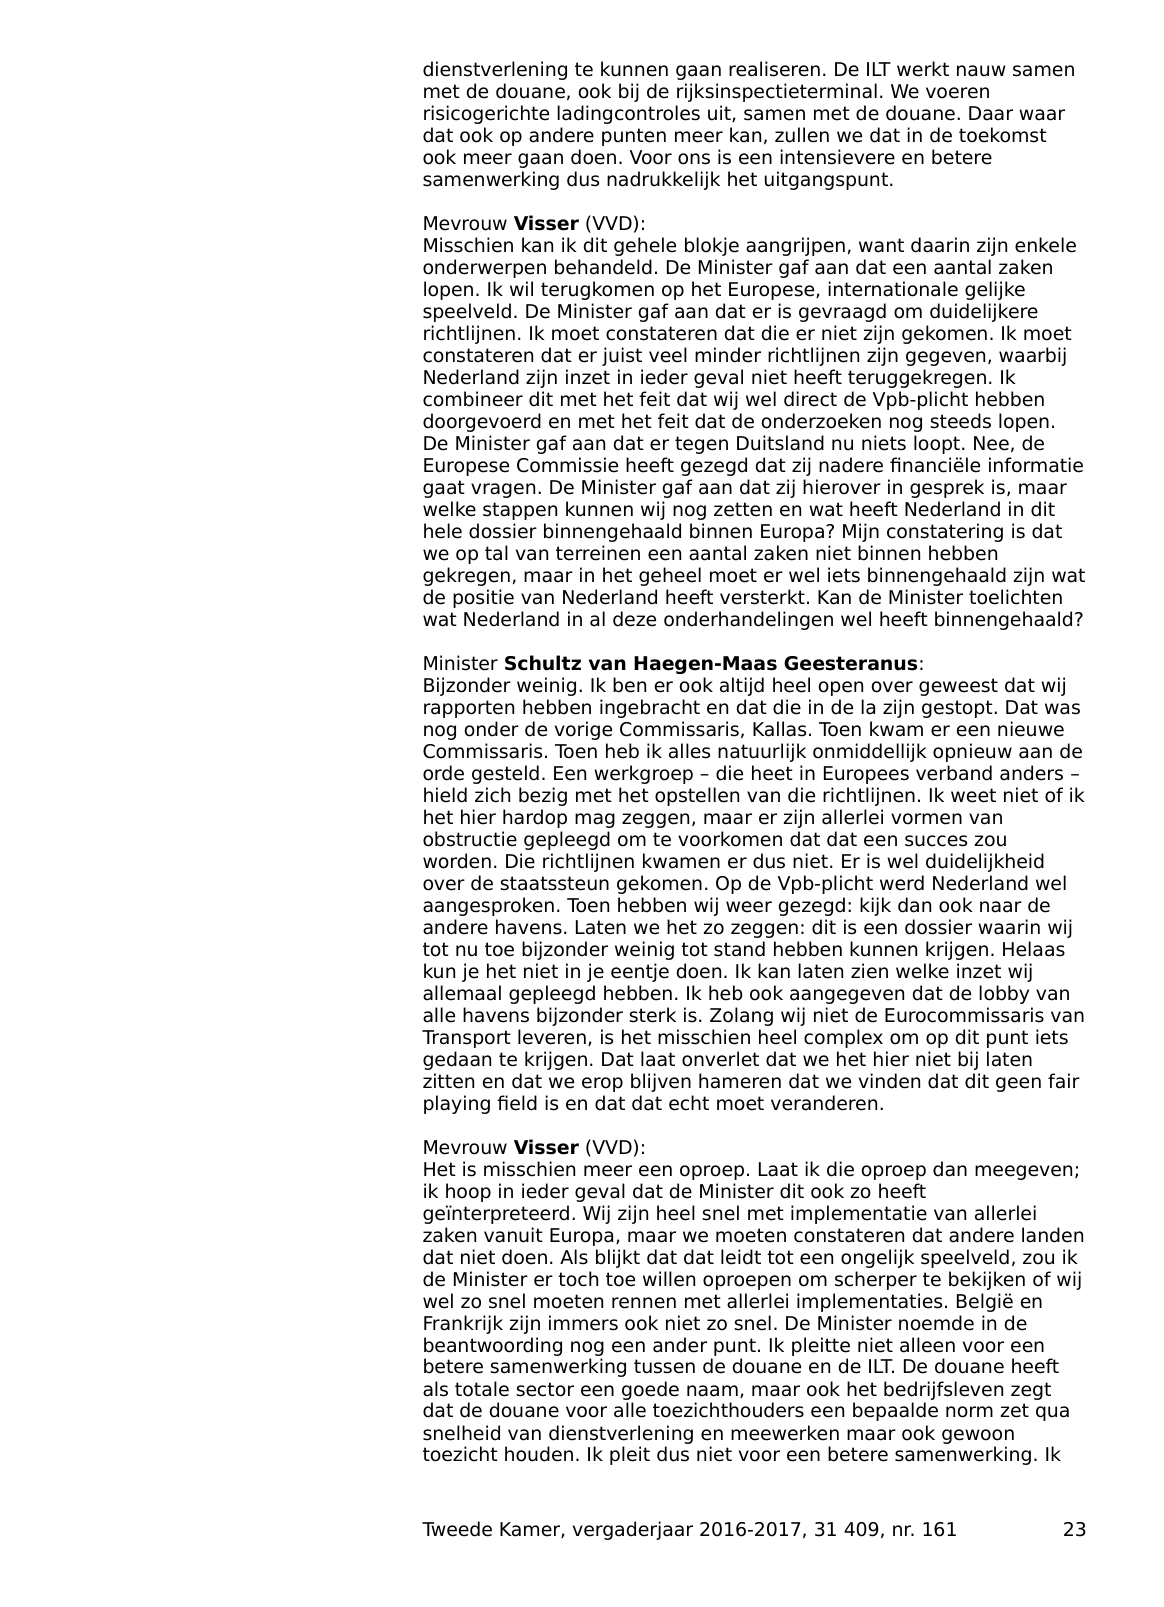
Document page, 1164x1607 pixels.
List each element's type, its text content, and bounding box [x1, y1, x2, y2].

text Mevrouw Visser (VVD): [422, 1137, 1087, 1159]
text Misschien kan ik dit gehele blokje aangrijpen, want daarin zijn enkele onderwerpen behandeld. De Minister gaf aan dat een aantal zaken lopen. Ik wil terugkomen op het Europese, internationale gelijke speelveld. De Minister gaf aan dat er is gevraagd om duidelijkere richtlijnen. Ik moet constateren dat die er niet zijn gekomen. Ik moet constateren dat er juist veel minder richtlijnen zijn gegeven, waarbij Nederland zijn inzet in ieder geval niet heeft teruggekregen. Ik combineer dit met het feit dat wij wel direct de Vpb-plicht hebben doorgevoerd en met het feit dat de onderzoeken nog steeds lopen. De Minister gaf aan dat er tegen Duitsland nu niets loopt. Nee, de Europese Commissie heeft gezegd dat zij nadere financiële informatie gaat vragen. De Minister gaf aan dat zij hierover in gesprek is, maar welke stappen kunnen wij nog zetten en wat heeft Nederland in dit hele dossier binnengehaald binnen Europa? Mijn constatering is dat we op tal van terreinen een aantal zaken niet binnen hebben gekregen, maar in het geheel moet er wel iets binnengehaald zijn wat de positie van Nederland heeft versterkt. Kan de Minister toelichten wat Nederland in al deze onderhandelingen wel heeft binnengehaald? [422, 235, 1087, 631]
text Bijzonder weinig. Ik ben er ook altijd heel open over geweest dat wij rapporten hebben ingebracht en dat die in de la zijn gestopt. Dat was nog onder de vorige Commissaris, Kallas. Toen kwam er een nieuwe Commissaris. Toen heb ik alles natuurlijk onmiddellijk opnieuw aan de orde gesteld. Een werkgroep – die heet in Europees verband anders – hield zich bezig met het opstellen van die richtlijnen. Ik weet niet of ik het hier hardop mag zeggen, maar er zijn allerlei vormen van obstructie gepleegd om te voorkomen dat dat een succes zou worden. Die richtlijnen kwamen er dus niet. Er is wel duidelijkheid over de staatssteun gekomen. Op de Vpb-plicht werd Nederland wel aangesproken. Toen hebben wij weer gezegd: kijk dan ook naar de andere havens. Laten we het zo zeggen: dit is een dossier waarin wij tot nu toe bijzonder weinig tot stand hebben kunnen krijgen. Helaas kun je het niet in je eentje doen. Ik kan laten zien welke inzet wij allemaal gepleegd hebben. Ik heb ook aangegeven dat de lobby van alle havens bijzonder sterk is. Zolang wij niet de Eurocommissaris van Transport leveren, is het misschien heel complex om op dit punt iets gedaan te krijgen. Dat laat onverlet dat we het hier niet bij laten zitten en dat we erop blijven hameren dat we vinden dat dit geen fair playing field is en dat dat echt moet veranderen. [422, 675, 1087, 1114]
text dienstverlening te kunnen gaan realiseren. De ILT werkt nauw samen met de douane, ook bij de rijksinspectieterminal. We voeren risicogerichte ladingcontroles uit, samen met de douane. Daar waar dat ook op andere punten meer kan, zullen we dat in de toekomst ook meer gaan doen. Voor ons is een intensievere en betere samenwerking dus nadrukkelijk het uitgangspunt. [422, 59, 1087, 191]
text Het is misschien meer een oproep. Laat ik die oproep dan meegeven; ik hoop in ieder geval dat de Minister dit ook zo heeft geïnterpreteerd. Wij zijn heel snel met implementatie van allerlei zaken vanuit Europa, maar we moeten constateren dat andere landen dat niet doen. Als blijkt dat dat leidt tot een ongelijk speelveld, zou ik de Minister er toch toe willen oproepen om scherper te bekijken of wij wel zo snel moeten rennen met allerlei implementaties. België en Frankrijk zijn immers ook niet zo snel. De Minister noemde in de beantwoording nog een ander punt. Ik pleitte niet alleen voor een betere samenwerking tussen de douane en de ILT. De douane heeft als totale sector een goede naam, maar ook het bedrijfsleven zegt dat de douane voor alle toezichthouders een bepaalde norm zet qua snelheid van dienstverlening en meewerken maar ook gewoon toezicht houden. Ik pleit dus niet voor een betere samenwerking. Ik [422, 1159, 1087, 1466]
text Mevrouw Visser (VVD): [422, 213, 1087, 235]
text Minister Schultz van Haegen-Maas Geesteranus: [422, 653, 1087, 675]
